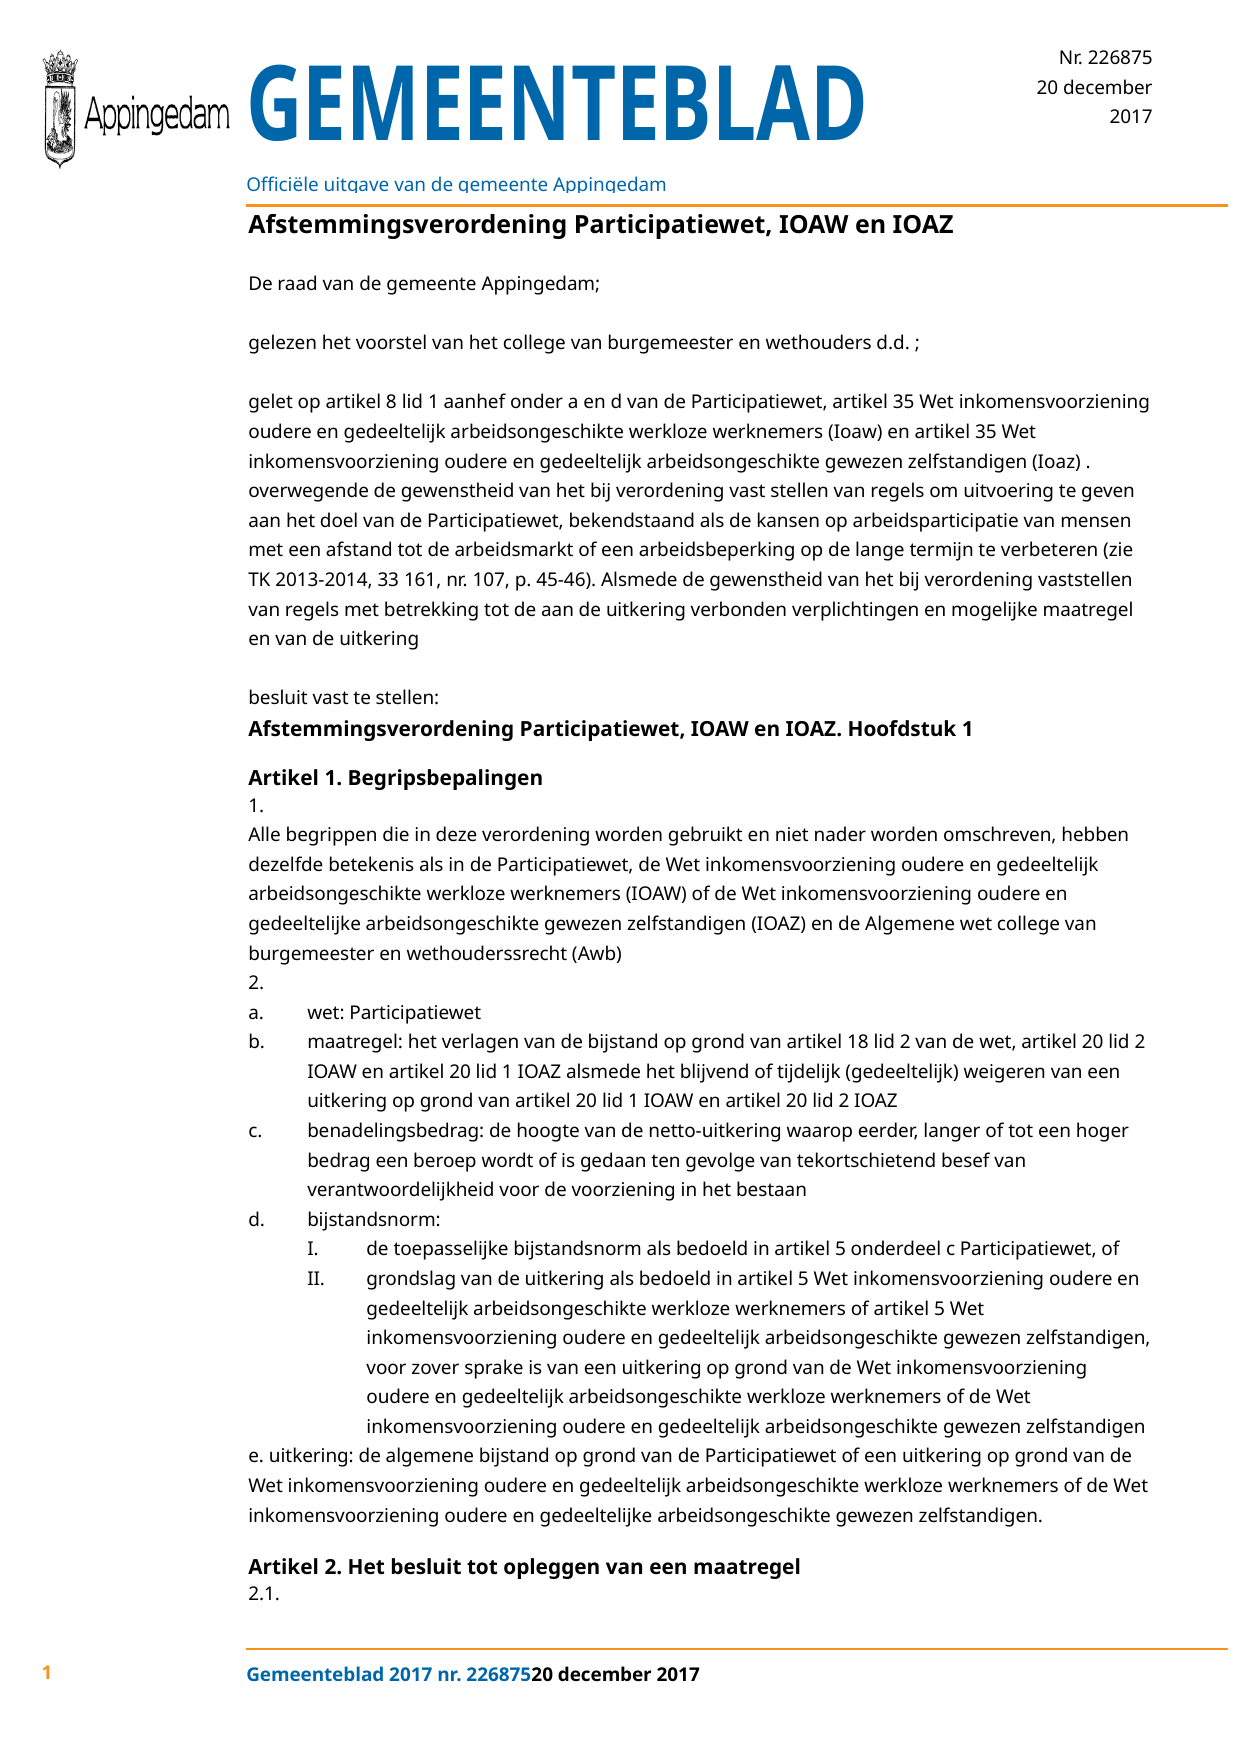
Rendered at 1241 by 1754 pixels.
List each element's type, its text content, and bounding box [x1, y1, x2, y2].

text overwegende de gewenstheid van het bij verordening vast stellen van regels om uitvoering te geven aan het doel van de Participatiewet, bekendstaand als de kansen op arbeidsparticipatie van mensen met een afstand tot de arbeidsmarkt of een arbeidsbeperking op de lange termijn te verbeteren (zie TK 2013-2014, 33 161, nr. 107, p. 45-46). Alsmede de gewenstheid van het bij verordening vaststellen van regels met betrekking tot de aan de uitkering verbonden verplichtingen en mogelijke maatregel en van de uitkering [248, 477, 1152, 651]
text gelet op artikel 8 lid 1 aanhef onder a en d van de Participatiewet, artikel 35 Wet inkomensvoorziening oudere en gedeeltelijk arbeidsongeschikte werkloze werknemers (Ioaw) en artikel 35 Wet inkomensvoorziening oudere en gedeeltelijk arbeidsongeschikte gewezen zelfstandigen (Ioaz) . [248, 389, 1152, 473]
list wet: Participatiewet [248, 999, 1152, 1024]
text Afstemmingsverordening Participatiewet, IOAW en IOAZ [248, 207, 1152, 241]
list de toepasselijke bijstandsnorm als bedoeld in artikel 5 onderdeel c Participatiewet, of [307, 1236, 1152, 1261]
picture [41, 47, 231, 172]
text Artikel 1. Begripsbepalingen [248, 763, 1152, 792]
list grondslag van de uitkering als bedoeld in artikel 5 Wet inkomensvoorziening oudere en gedeeltelijk arbeidsongeschikte werkloze werknemers of artikel 5 Wet inkomensvoorziening oudere en gedeeltelijk arbeidsongeschikte gewezen zelfstandigen, voor zover sprake is van een uitkering op grond van de Wet inkomensvoorziening oudere en gedeeltelijk arbeidsongeschikte werkloze werknemers of de Wet inkomensvoorziening oudere en gedeeltelijk arbeidsongeschikte gewezen zelfstandigen [307, 1265, 1152, 1439]
text De raad van de gemeente Appingedam; [248, 270, 1152, 296]
text Afstemmingsverordening Participatiewet, IOAW en IOAZ. Hoofdstuk 1 [248, 714, 1152, 742]
list maatregel: het verlagen van de bijstand op grond van artikel 18 lid 2 van de wet, artikel 20 lid 2 IOAW en artikel 20 lid 1 IOAZ alsmede het blijvend of tijdelijk (gedeeltelijk) weigeren van een uitkering op grond van artikel 20 lid 1 IOAW en artikel 20 lid 2 IOAZ [248, 1028, 1152, 1113]
text 2. [248, 969, 1152, 995]
text 1. [248, 792, 1152, 817]
list bijstandsnorm: [248, 1206, 1152, 1232]
text 2.1. [248, 1581, 1152, 1606]
text gelezen het voorstel van het college van burgemeester en wethouders d.d. ; [248, 329, 1152, 355]
text besluit vast te stellen: [248, 684, 1152, 710]
text Artikel 2. Het besluit tot opleggen van een maatregel [248, 1552, 1152, 1581]
text e. uitkering: de algemene bijstand op grond van de Participatiewet of een uitkering op grond van de Wet inkomensvoorziening oudere en gedeeltelijk arbeidsongeschikte werkloze werknemers of de Wet inkomensvoorziening oudere en gedeeltelijke arbeidsongeschikte gewezen zelfstandigen. [248, 1443, 1152, 1527]
list benadelingsbedrag: de hoogte van de netto-uitkering waarop eerder, langer of tot een hoger bedrag een beroep wordt of is gedaan ten gevolge van tekortschietend besef van verantwoordelijkheid voor de voorziening in het bestaan [248, 1117, 1152, 1202]
text Alle begrippen die in deze verordening worden gebruikt en niet nader worden omschreven, hebben dezelfde betekenis als in de Participatiewet, de Wet inkomensvoorziening oudere en gedeeltelijk arbeidsongeschikte werkloze werknemers (IOAW) of de Wet inkomensvoorziening oudere en gedeeltelijke arbeidsongeschikte gewezen zelfstandigen (IOAZ) en de Algemene wet college van burgemeester en wethouderssrecht (Awb) [248, 821, 1152, 965]
